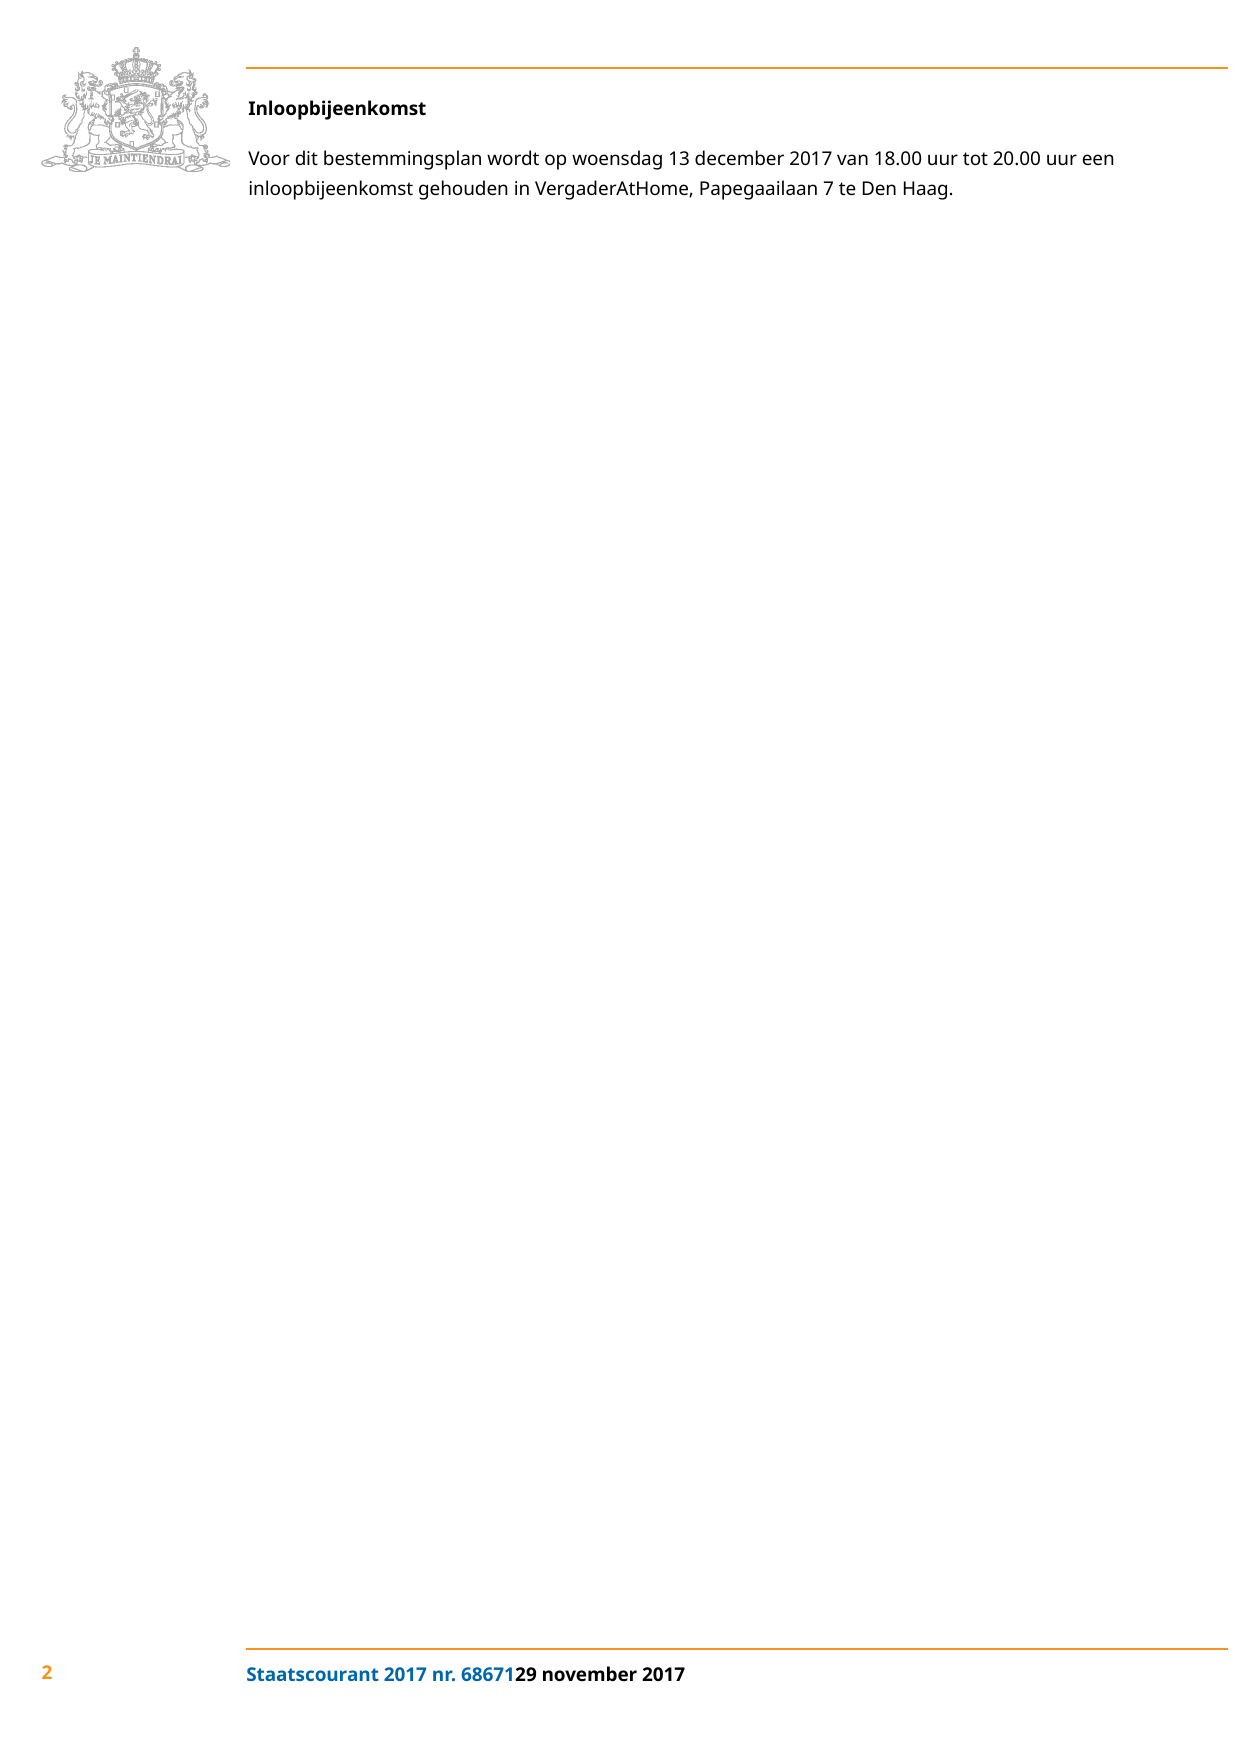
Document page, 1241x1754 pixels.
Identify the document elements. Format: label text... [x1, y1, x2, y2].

text Inloopbijeenkomst [248, 95, 1152, 121]
text Voor dit bestemmingsplan wordt op woensdag 13 december 2017 van 18.00 uur tot 20.00 uur een inloopbijeenkomst gehouden in VergaderAtHome, Papegaailaan 7 te Den Haag. [248, 145, 1152, 201]
picture [41, 47, 231, 172]
